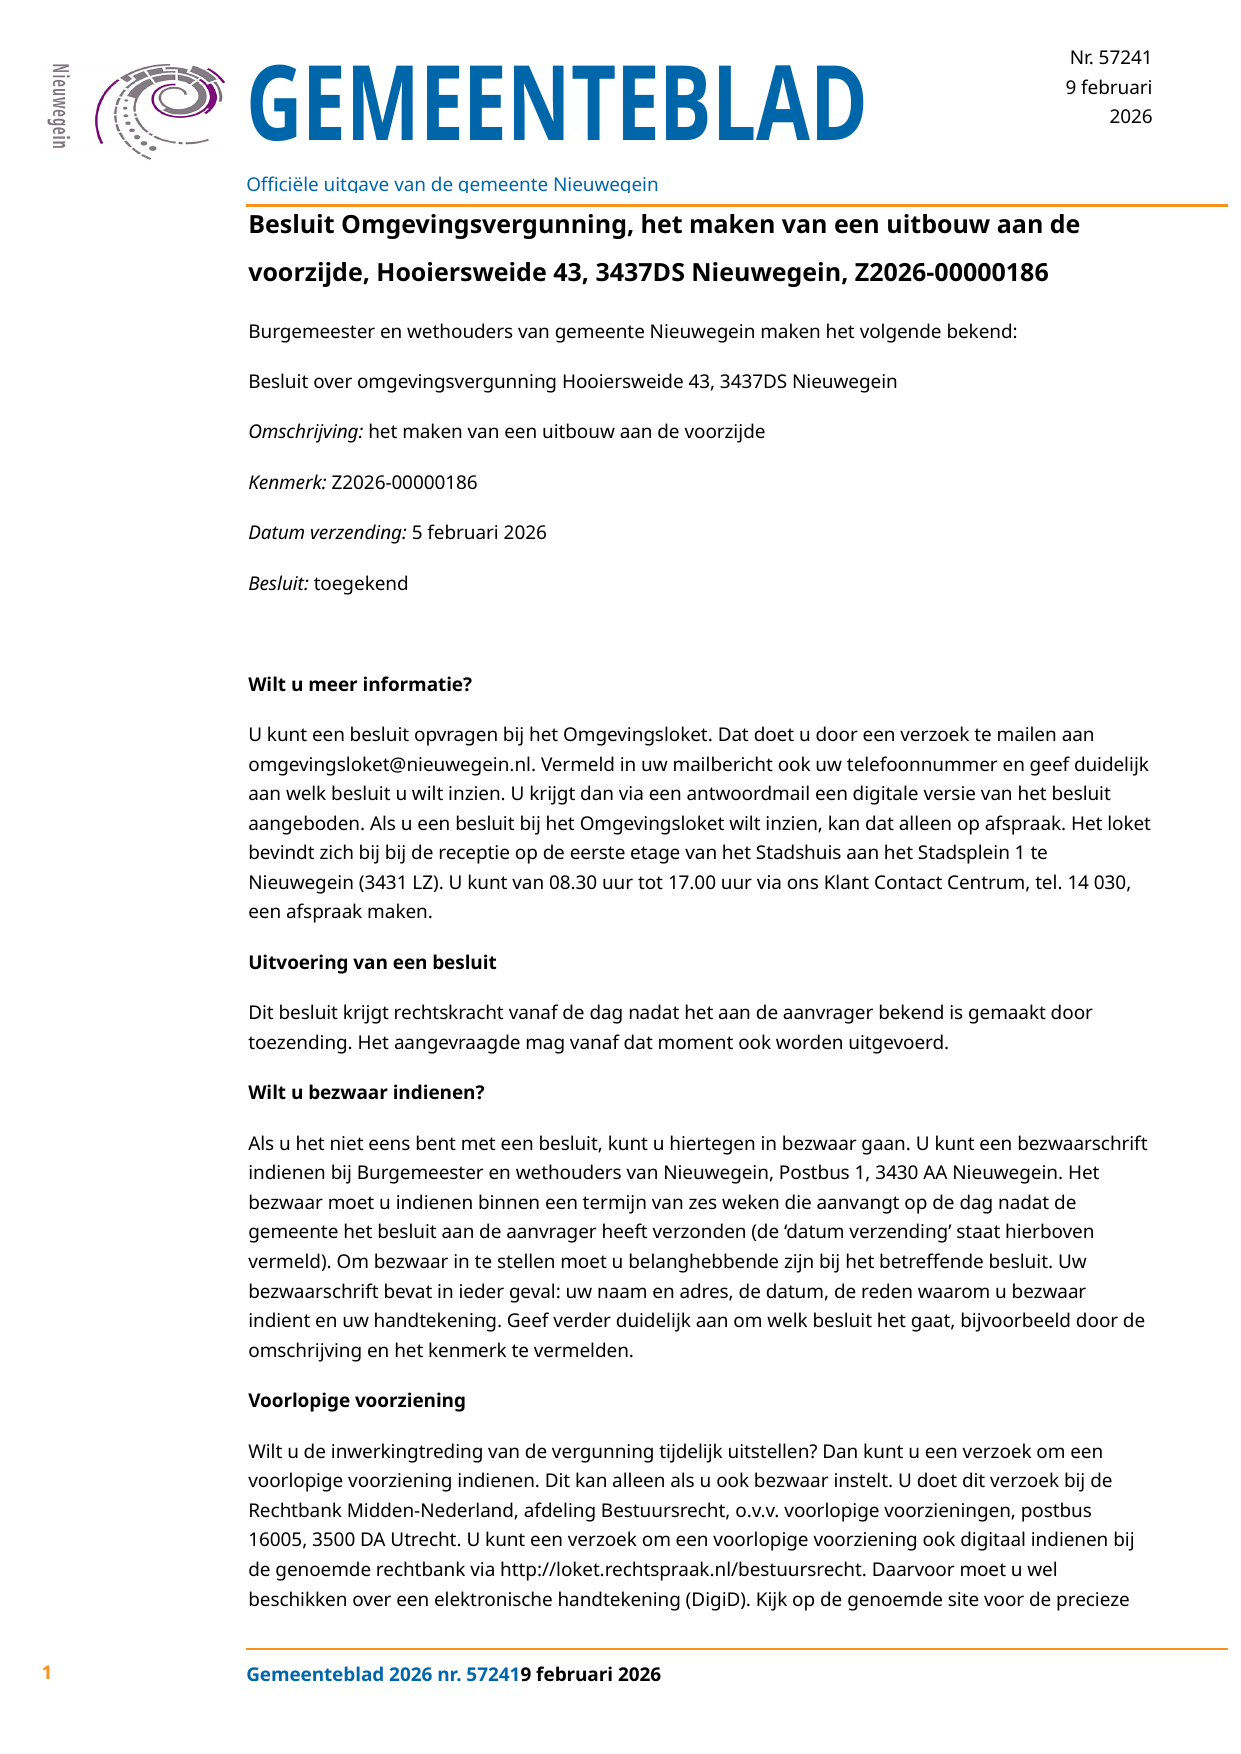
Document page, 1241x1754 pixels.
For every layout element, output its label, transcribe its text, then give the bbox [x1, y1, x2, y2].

text Wilt u meer informatie? [248, 671, 1152, 697]
picture [41, 47, 231, 172]
text Wilt u de inwerkingtreding van de vergunning tijdelijk uitstellen? Dan kunt u een verzoek om een voorlopige voorziening indienen. Dit kan alleen als u ook bezwaar instelt. U doet dit verzoek bij de Rechtbank Midden-Nederland, afdeling Bestuursrecht, o.v.v. voorlopige voorzieningen, postbus 16005, 3500 DA Utrecht. U kunt een verzoek om een voorlopige voorziening ook digitaal indienen bij de genoemde rechtbank via http://loket.rechtspraak.nl/bestuursrecht. Daarvoor moet u wel beschikken over een elektronische handtekening (DigiD). Kijk op de genoemde site voor de precieze [248, 1438, 1152, 1612]
text Voorlopige voorziening [248, 1387, 1152, 1413]
text U kunt een besluit opvragen bij het Omgevingsloket. Dat doet u door een verzoek te mailen aan omgevingsloket@nieuwegein.nl. Vermeld in uw mailbericht ook uw telefoonnummer en geef duidelijk aan welk besluit u wilt inzien. U krijgt dan via een antwoordmail een digitale versie van het besluit aangeboden. Als u een besluit bij het Omgevingsloket wilt inzien, kan dat alleen op afspraak. Het loket bevindt zich bij bij de receptie op de eerste etage van het Stadshuis aan het Stadsplein 1 te Nieuwegein (3431 LZ). U kunt van 08.30 uur tot 17.00 uur via ons Klant Contact Centrum, tel. 14 030, een afspraak maken. [248, 721, 1152, 924]
text Besluit: toegekend [248, 570, 1152, 596]
text Burgemeester en wethouders van gemeente Nieuwegein maken het volgende bekend: [248, 318, 1152, 344]
text Kenmerk: Z2026-00000186 [248, 469, 1152, 495]
text Als u het niet eens bent met een besluit, kunt u hiertegen in bezwaar gaan. U kunt een bezwaarschrift indienen bij Burgemeester en wethouders van Nieuwegein, Postbus 1, 3430 AA Nieuwegein. Het bezwaar moet u indienen binnen een termijn van zes weken die aanvangt op de dag nadat de gemeente het besluit aan de aanvrager heeft verzonden (de ‘datum verzending’ staat hierboven vermeld). Om bezwaar in te stellen moet u belanghebbende zijn bij het betreffende besluit. Uw bezwaarschrift bevat in ieder geval: uw naam en adres, de datum, de reden waarom u bezwaar indient en uw handtekening. Geef verder duidelijk aan om welk besluit het gaat, bijvoorbeeld door de omschrijving en het kenmerk te vermelden. [248, 1130, 1152, 1363]
text Uitvoering van een besluit [248, 949, 1152, 975]
text Omschrijving: het maken van een uitbouw aan de voorzijde [248, 419, 1152, 444]
text Wilt u bezwaar indienen? [248, 1079, 1152, 1105]
text Dit besluit krijgt rechtskracht vanaf de dag nadat het aan de aanvrager bekend is gemaakt door toezending. Het aangevraagde mag vanaf dat moment ook worden uitgevoerd. [248, 999, 1152, 1055]
text Datum verzending: 5 februari 2026 [248, 519, 1152, 545]
text Besluit Omgevingsvergunning, het maken van een uitbouw aan de voorzijde, Hooiersweide 43, 3437DS Nieuwegein, Z2026-00000186 [248, 207, 1152, 288]
text Besluit over omgevingsvergunning Hooiersweide 43, 3437DS Nieuwegein [248, 368, 1152, 394]
